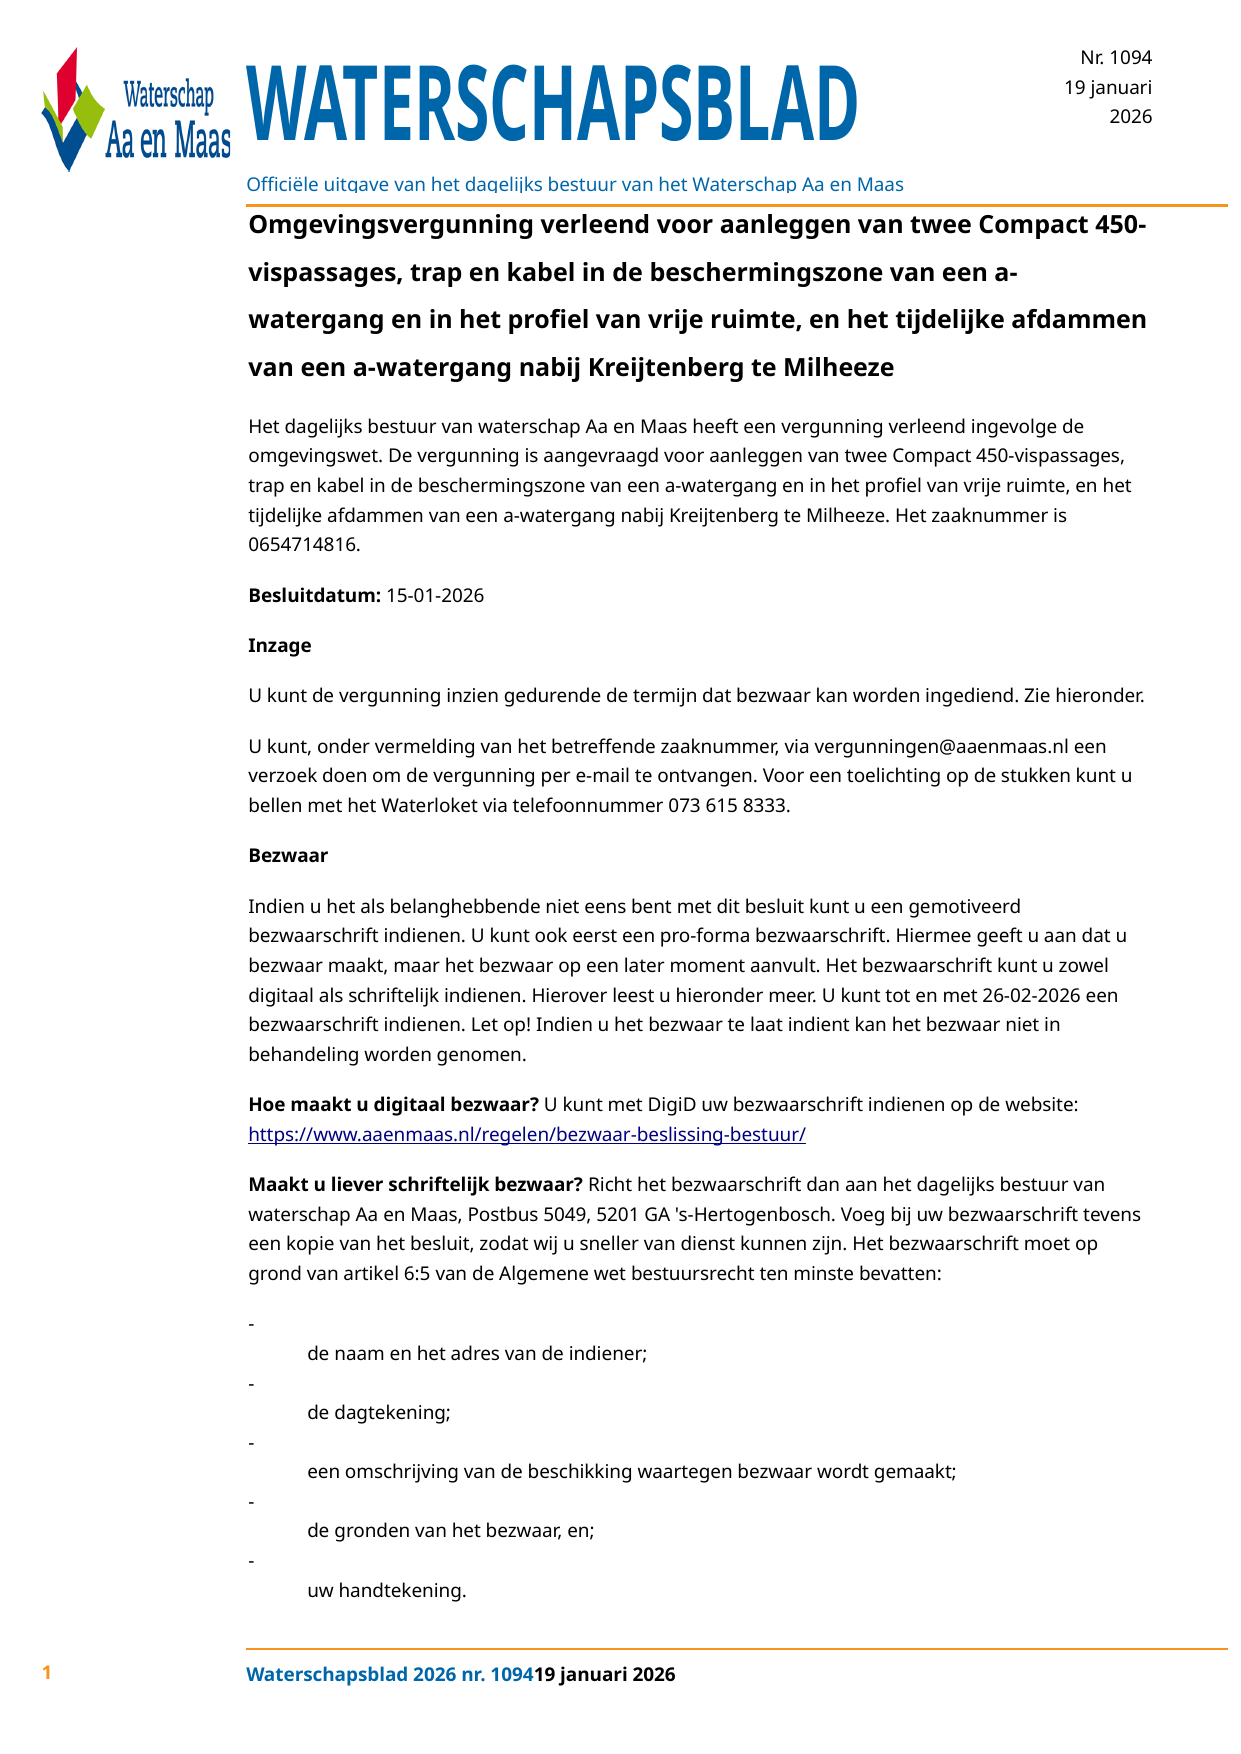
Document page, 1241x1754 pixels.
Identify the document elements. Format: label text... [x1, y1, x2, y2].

list uw handtekening. [248, 1577, 1152, 1603]
text U kunt, onder vermelding van het betreffende zaaknummer, via vergunningen@aaenmaas.nl een verzoek doen om de vergunning per e-mail te ontvangen. Voor een toelichting op de stukken kunt u bellen met het Waterloket via telefoonnummer 073 615 8333. [248, 733, 1152, 818]
text Indien u het als belanghebbende niet eens bent met dit besluit kunt u een gemotiveerd bezwaarschrift indienen. U kunt ook eerst een pro-forma bezwaarschrift. Hiermee geeft u aan dat u bezwaar maakt, maar het bezwaar op een later moment aanvult. Het bezwaarschrift kunt u zowel digitaal als schriftelijk indienen. Hierover leest u hieronder meer. U kunt tot en met 26-02-2026 een bezwaarschrift indienen. Let op! Indien u het bezwaar te laat indient kan het bezwaar niet in behandeling worden genomen. [248, 893, 1152, 1067]
text Maakt u liever schriftelijk bezwaar? Richt het bezwaarschrift dan aan het dagelijks bestuur van waterschap Aa en Maas, Postbus 5049, 5201 GA 's-Hertogenbosch. Voeg bij uw bezwaarschrift tevens een kopie van het besluit, zodat wij u sneller van dienst kunnen zijn. Het bezwaarschrift moet op grond van artikel 6:5 van de Algemene wet bestuursrecht ten minste bevatten: [248, 1171, 1152, 1286]
text Omgevingsvergunning verleend voor aanleggen van twee Compact 450-vispassages, trap en kabel in de beschermingszone van een a-watergang en in het profiel van vrije ruimte, en het tijdelijke afdammen van een a-watergang nabij Kreijtenberg te Milheeze [248, 207, 1152, 384]
list de gronden van het bezwaar, en; [248, 1518, 1152, 1543]
text Het dagelijks bestuur van waterschap Aa en Maas heeft een vergunning verleend ingevolge de omgevingswet. De vergunning is aangevraagd voor aanleggen van twee Compact 450-vispassages, trap en kabel in de beschermingszone van een a-watergang en in het profiel van vrije ruimte, en het tijdelijke afdammen van een a-watergang nabij Kreijtenberg te Milheeze. Het zaaknummer is 0654714816. [248, 413, 1152, 557]
text U kunt de vergunning inzien gedurende de termijn dat bezwaar kan worden ingediend. Zie hieronder. [248, 683, 1152, 708]
picture [41, 47, 231, 172]
text Besluitdatum: 15-01-2026 [248, 582, 1152, 608]
list de dagtekening; [248, 1399, 1152, 1425]
list de naam en het adres van de indiener; [248, 1340, 1152, 1366]
list een omschrijving van de beschikking waartegen bezwaar wordt gemaakt; [248, 1458, 1152, 1484]
text Hoe maakt u digitaal bezwaar? U kunt met DigiD uw bezwaarschrift indienen op de website: https://www.aaenmaas.nl/regelen/bezwaar-beslissing-bestuur/ [248, 1091, 1152, 1147]
text Bezwaar [248, 843, 1152, 868]
text Inzage [248, 632, 1152, 658]
